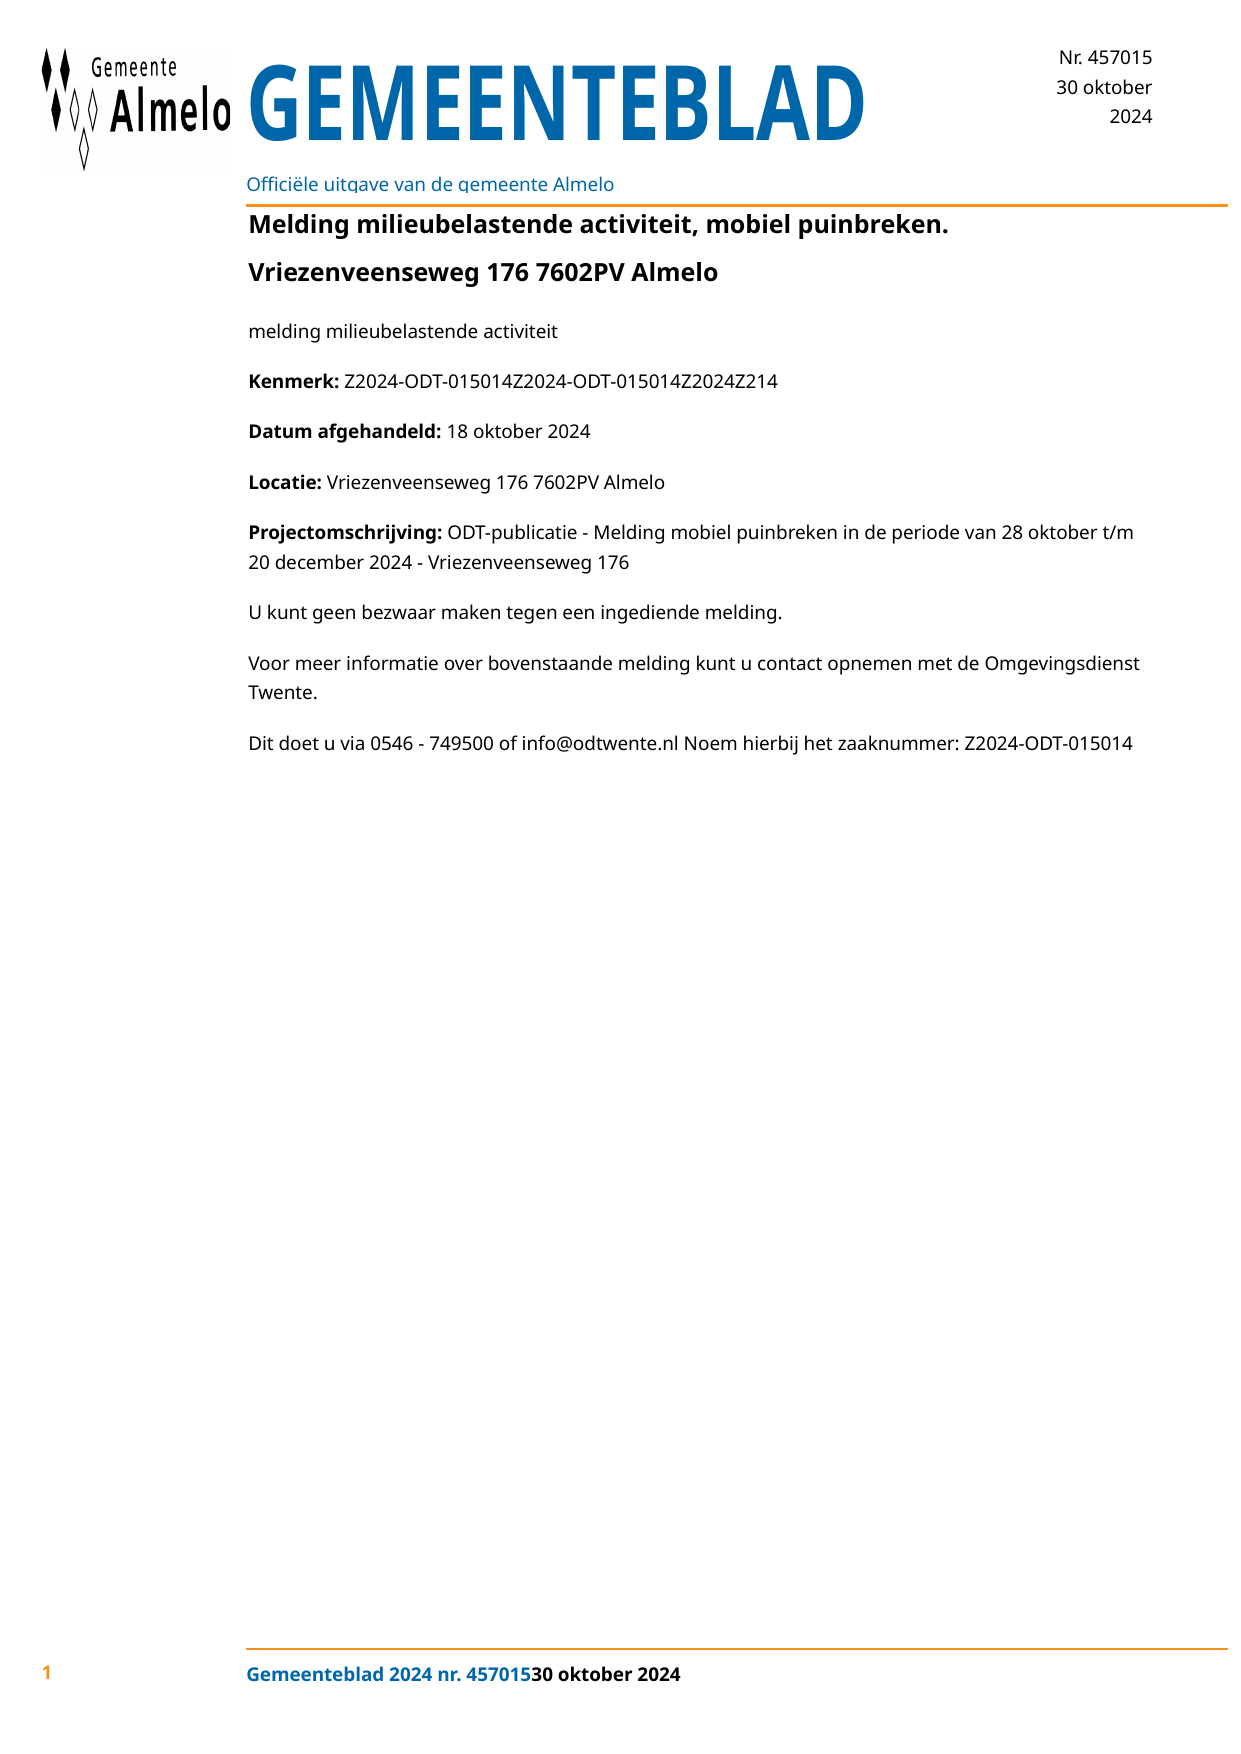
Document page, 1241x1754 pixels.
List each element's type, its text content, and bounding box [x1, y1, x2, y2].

text Projectomschrijving: ODT-publicatie - Melding mobiel puinbreken in de periode van 28 oktober t/m 20 december 2024 - Vriezenveenseweg 176 [248, 519, 1152, 575]
text Datum afgehandeld: 18 oktober 2024 [248, 419, 1152, 444]
text melding milieubelastende activiteit [248, 318, 1152, 344]
picture [41, 47, 231, 172]
text Kenmerk: Z2024-ODT-015014Z2024-ODT-015014Z2024Z214 [248, 368, 1152, 394]
text Dit doet u via 0546 - 749500 of info@odtwente.nl Noem hierbij het zaaknummer: Z2024-ODT-015014 [248, 730, 1152, 756]
text Melding milieubelastende activiteit, mobiel puinbreken. Vriezenveenseweg 176 7602PV Almelo [248, 207, 1152, 288]
text Voor meer informatie over bovenstaande melding kunt u contact opnemen met de Omgevingsdienst Twente. [248, 650, 1152, 705]
text Locatie: Vriezenveenseweg 176 7602PV Almelo [248, 469, 1152, 495]
text U kunt geen bezwaar maken tegen een ingediende melding. [248, 599, 1152, 625]
